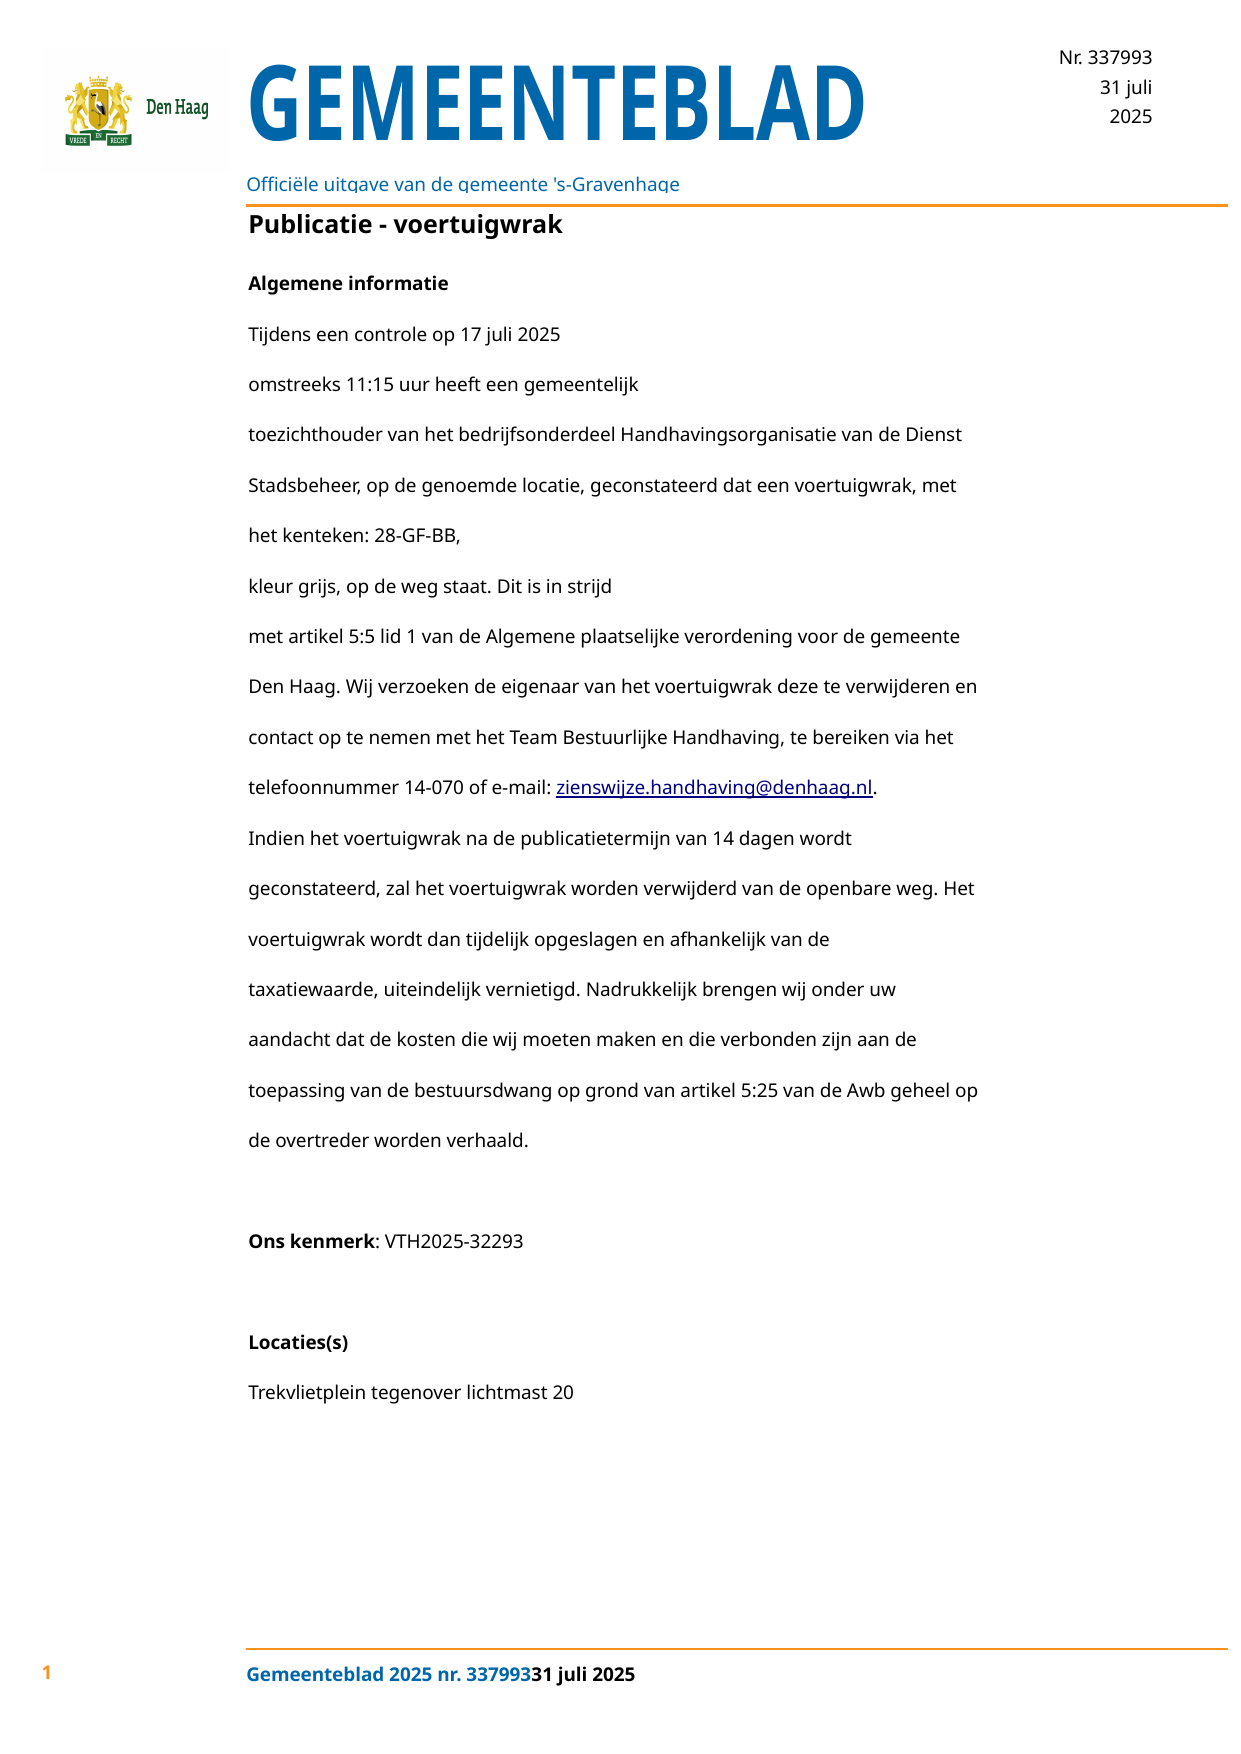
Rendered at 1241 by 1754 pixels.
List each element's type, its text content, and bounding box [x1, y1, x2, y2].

text Publicatie - voertuigwrak [248, 207, 1152, 241]
text toezichthouder van het bedrijfsonderdeel Handhavingsorganisatie van de Dienst [248, 422, 1152, 447]
text Trekvlietplein tegenover lichtmast 20 [248, 1379, 1152, 1405]
text omstreeks 11:15 uur heeft een gemeentelijk [248, 371, 1152, 397]
text kleur grijs, op de weg staat. Dit is in strijd [248, 573, 1152, 598]
text toepassing van de bestuursdwang op grond van artikel 5:25 van de Awb geheel op [248, 1077, 1152, 1103]
text Locaties(s) [248, 1329, 1152, 1355]
text Indien het voertuigwrak na de publicatietermijn van 14 dagen wordt [248, 825, 1152, 851]
text met artikel 5:5 lid 1 van de Algemene plaatselijke verordening voor de gemeente [248, 623, 1152, 649]
picture [41, 47, 231, 172]
text contact op te nemen met het Team Bestuurlijke Handhaving, te bereiken via het [248, 724, 1152, 750]
text Ons kenmerk: VTH2025-32293 [248, 1228, 1152, 1254]
text aandacht dat de kosten die wij moeten maken en die verbonden zijn aan de [248, 1027, 1152, 1052]
text voertuigwrak wordt dan tijdelijk opgeslagen en afhankelijk van de [248, 926, 1152, 951]
text geconstateerd, zal het voertuigwrak worden verwijderd van de openbare weg. Het [248, 875, 1152, 901]
text Stadsbeheer, op de genoemde locatie, geconstateerd dat een voertuigwrak, met [248, 472, 1152, 498]
text Den Haag. Wij verzoeken de eigenaar van het voertuigwrak deze te verwijderen en [248, 674, 1152, 699]
text het kenteken: 28-GF-BB, [248, 522, 1152, 548]
text telefoonnummer 14-070 of e-mail: zienswijze.handhaving@denhaag.nl. [248, 774, 1152, 800]
text taxatiewaarde, uiteindelijk vernietigd. Nadrukkelijk brengen wij onder uw [248, 976, 1152, 1002]
text Tijdens een controle op 17 juli 2025 [248, 321, 1152, 346]
text Algemene informatie [248, 270, 1152, 296]
text de overtreder worden verhaald. [248, 1127, 1152, 1153]
